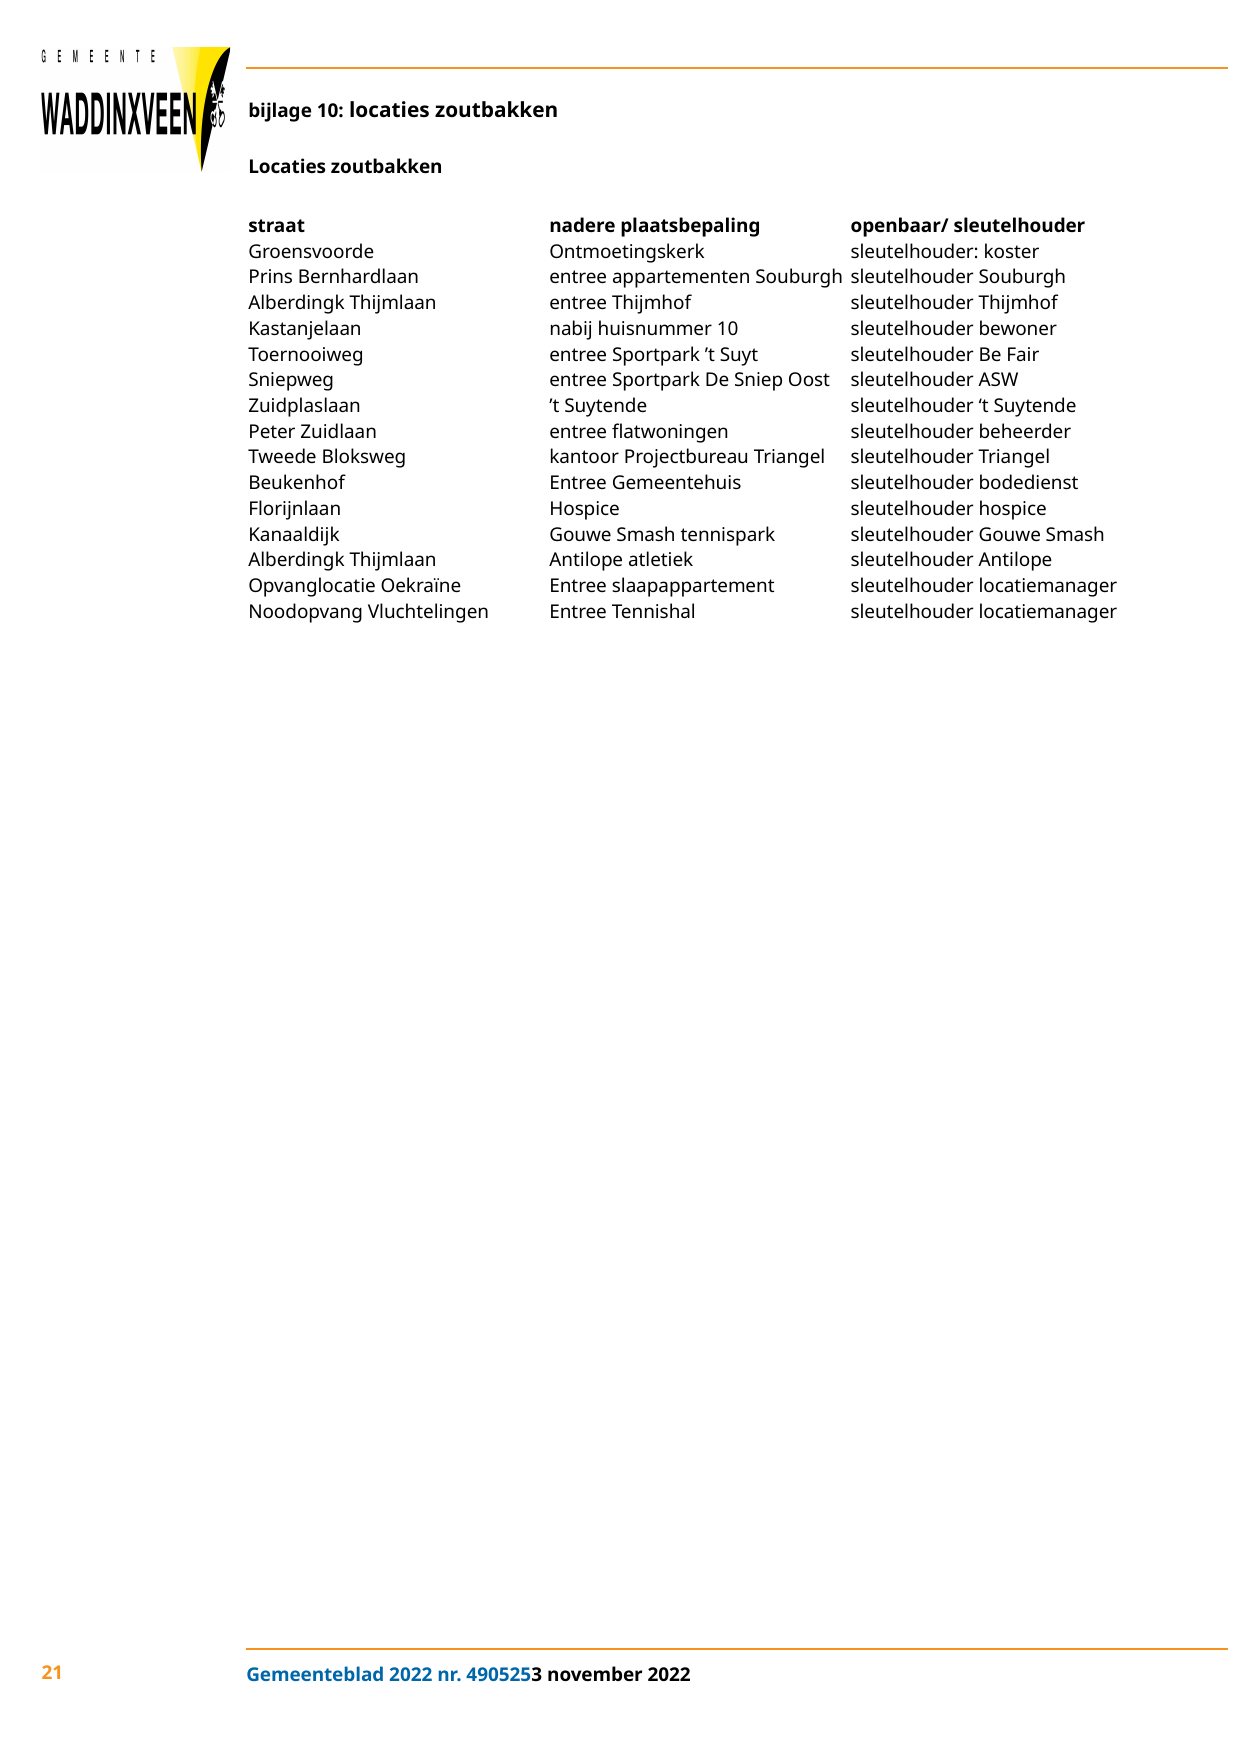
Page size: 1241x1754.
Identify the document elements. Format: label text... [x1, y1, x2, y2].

table_cell entree flatwoningen [549, 418, 850, 444]
table_cell sleutelhouder Thijmhof [850, 289, 1152, 315]
table_cell Kanaaldijk [248, 521, 549, 547]
table_cell Beukenhof [248, 470, 549, 495]
table_cell sleutelhouder locatiemanager [850, 598, 1152, 624]
table_cell entree Sportpark ’t Suyt [549, 341, 850, 367]
table_cell Noodopvang Vluchtelingen [248, 598, 549, 624]
table_cell Kastanjelaan [248, 315, 549, 341]
table_cell sleutelhouder Gouwe Smash [850, 521, 1152, 547]
table_cell sleutelhouder beheerder [850, 418, 1152, 444]
table_cell sleutelhouder locatiemanager [850, 573, 1152, 598]
table_cell sleutelhouder Souburgh [850, 264, 1152, 289]
text bijlage 10: locaties zoutbakken [248, 95, 1152, 123]
table_cell Sniepweg [248, 367, 549, 392]
table_header nadere plaatsbepaling [549, 212, 850, 238]
table_cell Tweede Bloksweg [248, 444, 549, 469]
table_cell Hospice [549, 495, 850, 521]
table_cell nabij huisnummer 10 [549, 315, 850, 341]
table_cell sleutelhouder ‘t Suytende [850, 392, 1152, 418]
table_cell Entree Tennishal [549, 598, 850, 624]
table_cell kantoor Projectbureau Triangel [549, 444, 850, 469]
table_cell Prins Bernhardlaan [248, 264, 549, 289]
table_cell sleutelhouder ASW [850, 367, 1152, 392]
table_cell ’t Suytende [549, 392, 850, 418]
table_cell sleutelhouder: koster [850, 238, 1152, 264]
table_cell sleutelhouder hospice [850, 495, 1152, 521]
table_header openbaar/ sleutelhouder [850, 212, 1152, 238]
table_cell Toernooiweg [248, 341, 549, 367]
table_cell entree Thijmhof [549, 289, 850, 315]
table_cell sleutelhouder Triangel [850, 444, 1152, 469]
table_cell Alberdingk Thijmlaan [248, 289, 549, 315]
table_cell Gouwe Smash tennispark [549, 521, 850, 547]
table_cell Zuidplaslaan [248, 392, 549, 418]
table_cell Florijnlaan [248, 495, 549, 521]
table_cell Antilope atletiek [549, 547, 850, 572]
table_cell sleutelhouder bodedienst [850, 470, 1152, 495]
text Locaties zoutbakken [248, 153, 1152, 179]
table_cell sleutelhouder Be Fair [850, 341, 1152, 367]
table_cell sleutelhouder Antilope [850, 547, 1152, 572]
table_cell Alberdingk Thijmlaan [248, 547, 549, 572]
table_cell sleutelhouder bewoner [850, 315, 1152, 341]
table_cell entree appartementen Souburgh [549, 264, 850, 289]
table_cell Opvanglocatie Oekraïne [248, 573, 549, 598]
table_cell Groensvoorde [248, 238, 549, 264]
table_cell Ontmoetingskerk [549, 238, 850, 264]
table_header straat [248, 212, 549, 238]
table_cell Entree Gemeentehuis [549, 470, 850, 495]
picture [41, 47, 231, 172]
table_cell Peter Zuidlaan [248, 418, 549, 444]
table_cell entree Sportpark De Sniep Oost [549, 367, 850, 392]
table_cell Entree slaapappartement [549, 573, 850, 598]
